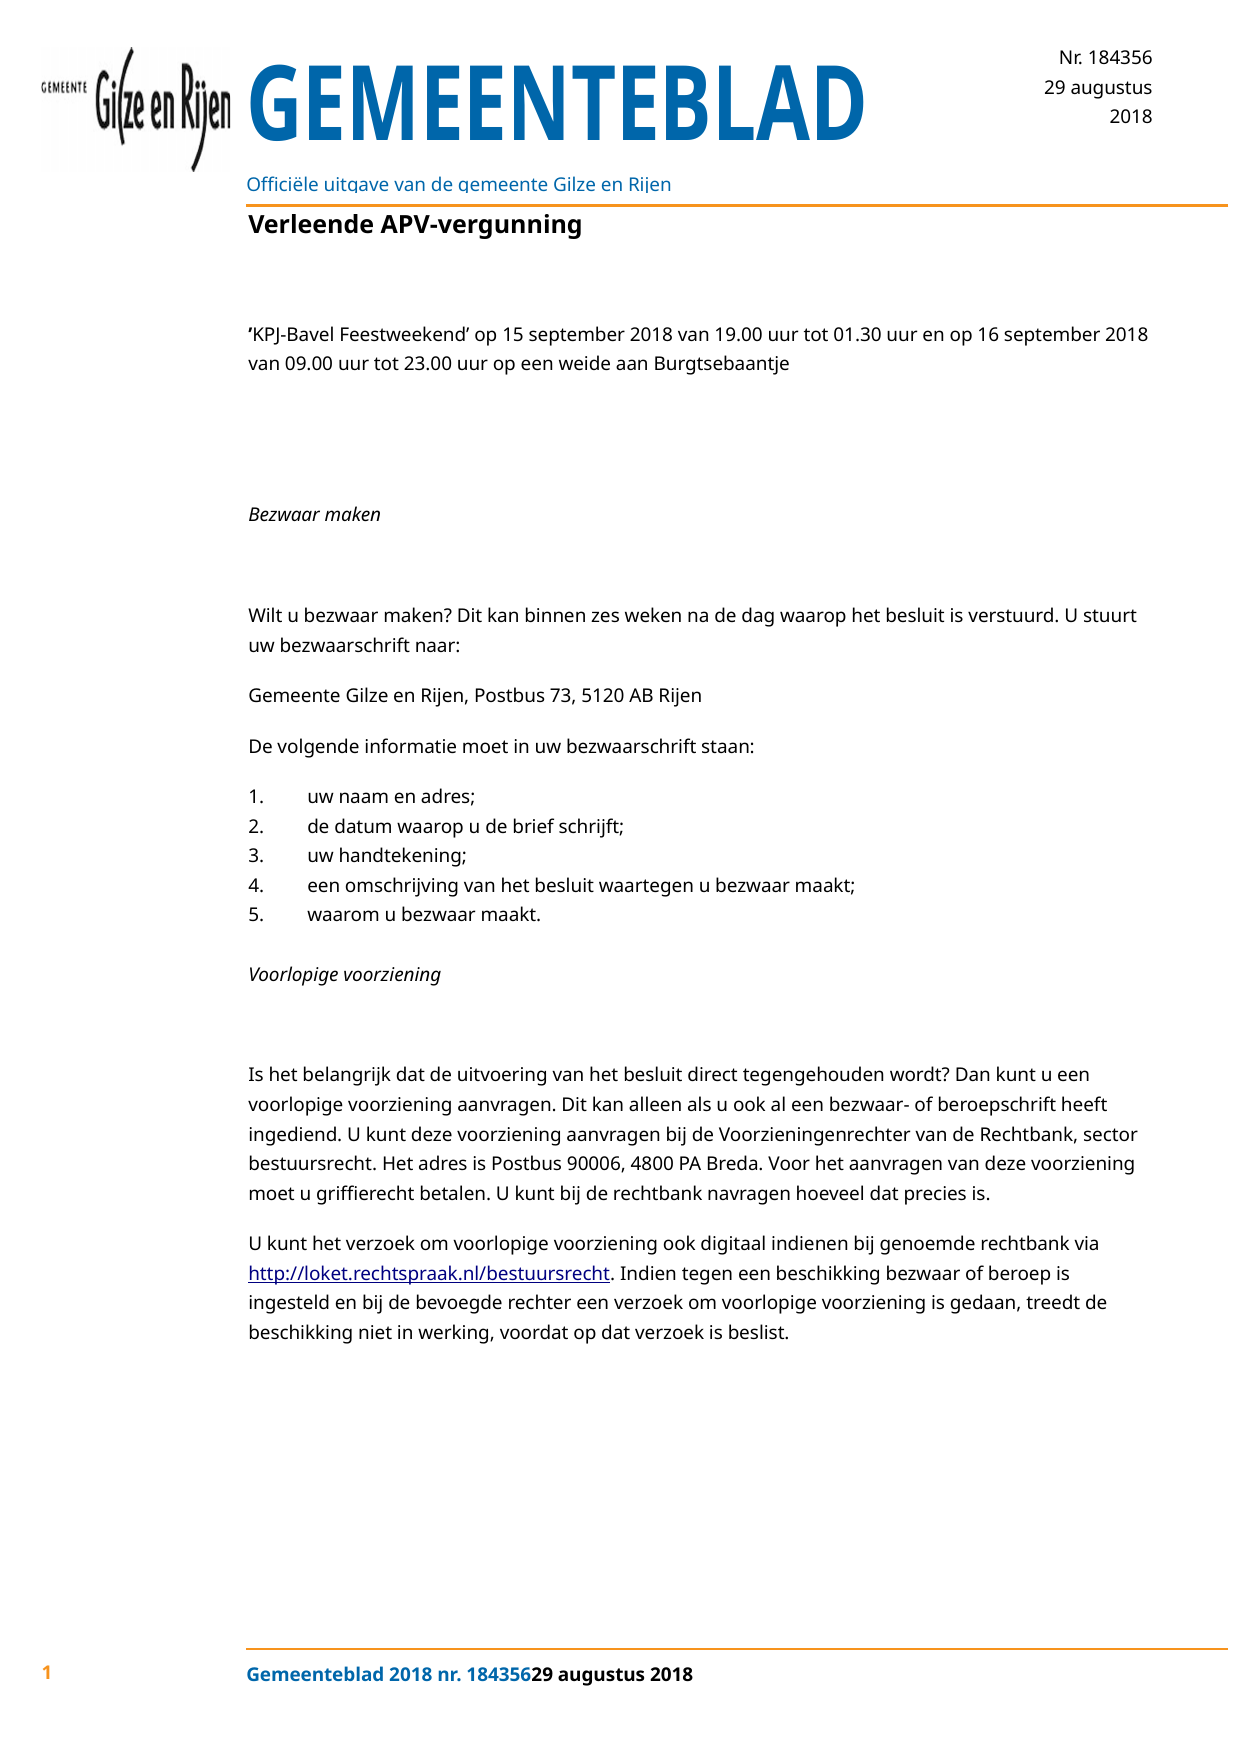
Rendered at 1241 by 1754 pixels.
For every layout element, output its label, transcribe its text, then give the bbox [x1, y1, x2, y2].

list de datum waarop u de brief schrijft; [248, 813, 1152, 838]
picture [41, 47, 231, 172]
text Gemeente Gilze en Rijen, Postbus 73, 5120 AB Rijen [248, 682, 1152, 708]
text Wilt u bezwaar maken? Dit kan binnen zes weken na de dag waarop het besluit is verstuurd. U stuurt uw bezwaarschrift naar: [248, 602, 1152, 658]
text Bezwaar maken [248, 502, 1152, 527]
text ’KPJ-Bavel Feestweekend’ op 15 september 2018 van 19.00 uur tot 01.30 uur en op 16 september 2018 van 09.00 uur tot 23.00 uur op een weide aan Burgtsebaantje [248, 321, 1152, 376]
text U kunt het verzoek om voorlopige voorziening ook digitaal indienen bij genoemde rechtbank via http://loket.rechtspraak.nl/bestuursrecht. Indien tegen een beschikking bezwaar of beroep is ingesteld en bij de bevoegde rechter een verzoek om voorlopige voorziening is gedaan, treedt de beschikking niet in werking, voordat op dat verzoek is beslist. [248, 1230, 1152, 1345]
list uw naam en adres; [248, 783, 1152, 809]
text De volgende informatie moet in uw bezwaarschrift staan: [248, 733, 1152, 758]
list uw handtekening; [248, 842, 1152, 868]
list waarom u bezwaar maakt. [248, 902, 1152, 927]
text Voorlopige voorziening [248, 961, 1152, 986]
text Is het belangrijk dat de uitvoering van het besluit direct tegengehouden wordt? Dan kunt u een voorlopige voorziening aanvragen. Dit kan alleen als u ook al een bezwaar- of beroepschrift heeft ingediend. U kunt deze voorziening aanvragen bij de Voorzieningenrechter van de Rechtbank, sector bestuursrecht. Het adres is Postbus 90006, 4800 PA Breda. Voor het aanvragen van deze voorziening moet u griffierecht betalen. U kunt bij de rechtbank navragen hoeveel dat precies is. [248, 1062, 1152, 1206]
text Verleende APV-vergunning [248, 207, 1152, 241]
list een omschrijving van het besluit waartegen u bezwaar maakt; [248, 872, 1152, 898]
